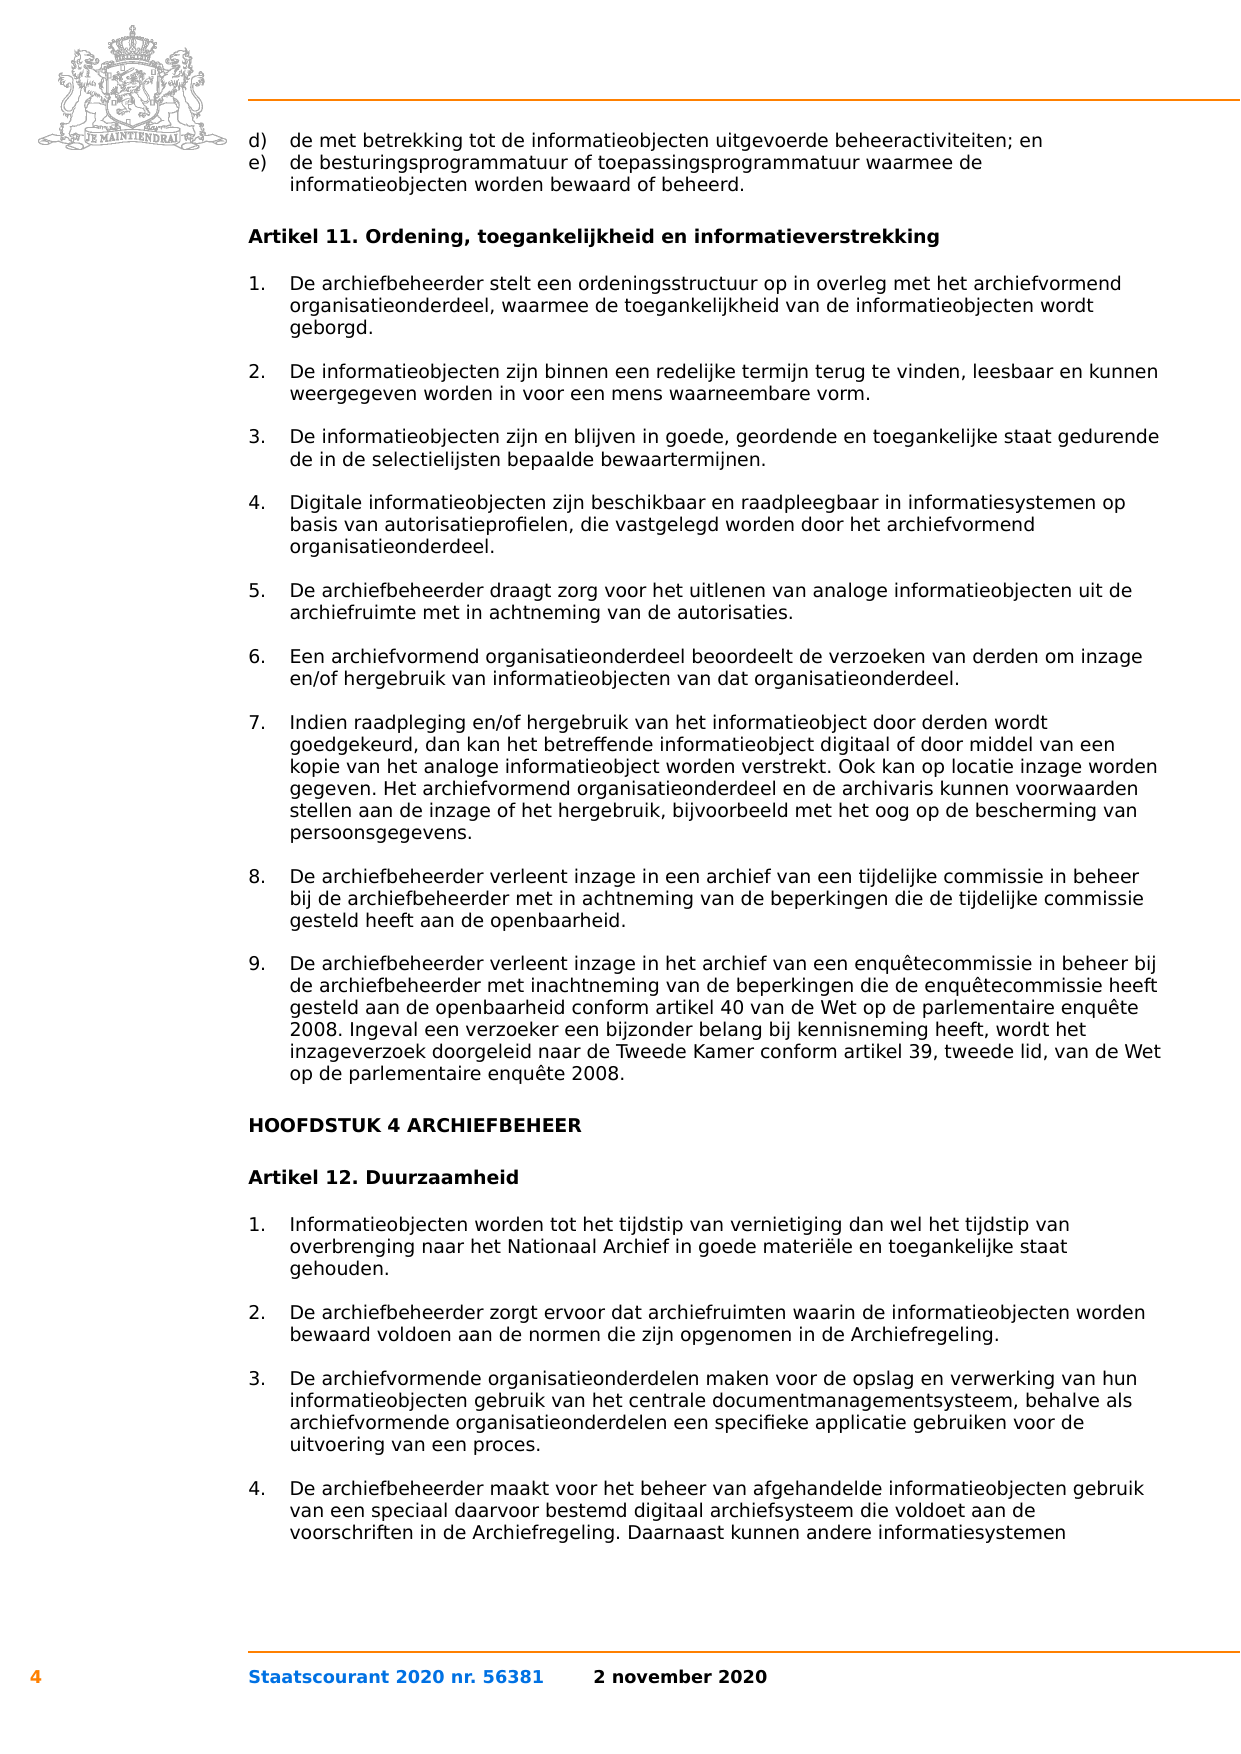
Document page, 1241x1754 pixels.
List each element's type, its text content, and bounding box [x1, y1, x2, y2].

text 2. De archiefbeheerder zorgt ervoor dat archiefruimten waarin de informatieobjecten worden bewaard voldoen aan de normen die zijn opgenomen in de Archiefregeling. [248, 1302, 1163, 1346]
text 3. De archiefvormende organisatieonderdelen maken voor de opslag en verwerking van hun informatieobjecten gebruik van het centrale documentmanagementsysteem, behalve als archiefvormende organisatieonderdelen een specifieke applicatie gebruiken voor de uitvoering van een proces. [248, 1368, 1163, 1456]
text 7. Indien raadpleging en/of hergebruik van het informatieobject door derden wordt goedgekeurd, dan kan het betreffende informatieobject digitaal of door middel van een kopie van het analoge informatieobject worden verstrekt. Ook kan op locatie inzage worden gegeven. Het archiefvormend organisatieonderdeel en de archivaris kunnen voorwaarden stellen aan de inzage of het hergebruik, bijvoorbeeld met het oog op de bescherming van persoonsgegevens. [248, 712, 1163, 844]
text 3. De informatieobjecten zijn en blijven in goede, geordende en toegankelijke staat gedurende de in de selectielijsten bepaalde bewaartermijnen. [248, 426, 1163, 470]
subtitle Artikel 11. Ordening, toegankelijkheid en informatieverstrekking [248, 226, 1163, 248]
text 1. De archiefbeheerder stelt een ordeningsstructuur op in overleg met het archiefvormend organisatieonderdeel, waarmee de toegankelijkheid van de informatieobjecten wordt geborgd. [248, 273, 1163, 339]
text 9. De archiefbeheerder verleent inzage in het archief van een enquêtecommissie in beheer bij de archiefbeheerder met inachtneming van de beperkingen die de enquêtecommissie heeft gesteld aan de openbaarheid conform artikel 40 van de Wet op de parlementaire enquête 2008. Ingeval een verzoeker een bijzonder belang bij kennisneming heeft, wordt het inzageverzoek doorgeleid naar de Tweede Kamer conform artikel 39, tweede lid, van de Wet op de parlementaire enquête 2008. [248, 953, 1163, 1085]
picture [38, 25, 227, 150]
text 4. Digitale informatieobjecten zijn beschikbaar en raadpleegbaar in informatiesystemen op basis van autorisatieprofielen, die vastgelegd worden door het archiefvormend organisatieonderdeel. [248, 492, 1163, 558]
subtitle HOOFDSTUK 4 ARCHIEFBEHEER [248, 1115, 1163, 1137]
text 5. De archiefbeheerder draagt zorg voor het uitlenen van analoge informatieobjecten uit de archiefruimte met in achtneming van de autorisaties. [248, 580, 1163, 624]
text 8. De archiefbeheerder verleent inzage in een archief van een tijdelijke commissie in beheer bij de archiefbeheerder met in achtneming van de beperkingen die de tijdelijke commissie gesteld heeft aan de openbaarheid. [248, 866, 1163, 931]
text d) de met betrekking tot de informatieobjecten uitgevoerde beheeractiviteiten; en [248, 130, 1163, 152]
subtitle Artikel 12. Duurzaamheid [248, 1167, 1163, 1189]
text 6. Een archiefvormend organisatieonderdeel beoordeelt de verzoeken van derden om inzage en/of hergebruik van informatieobjecten van dat organisatieonderdeel. [248, 646, 1163, 690]
text 2. De informatieobjecten zijn binnen een redelijke termijn terug te vinden, leesbaar en kunnen weergegeven worden in voor een mens waarneembare vorm. [248, 361, 1163, 404]
text 1. Informatieobjecten worden tot het tijdstip van vernietiging dan wel het tijdstip van overbrenging naar het Nationaal Archief in goede materiële en toegankelijke staat gehouden. [248, 1214, 1163, 1280]
text 4. De archiefbeheerder maakt voor het beheer van afgehandelde informatieobjecten gebruik van een speciaal daarvoor bestemd digitaal archiefsysteem die voldoet aan de voorschriften in de Archiefregeling. Daarnaast kunnen andere informatiesystemen [248, 1478, 1163, 1543]
text e) de besturingsprogrammatuur of toepassingsprogrammatuur waarmee de informatieobjecten worden bewaard of beheerd. [248, 152, 1163, 196]
